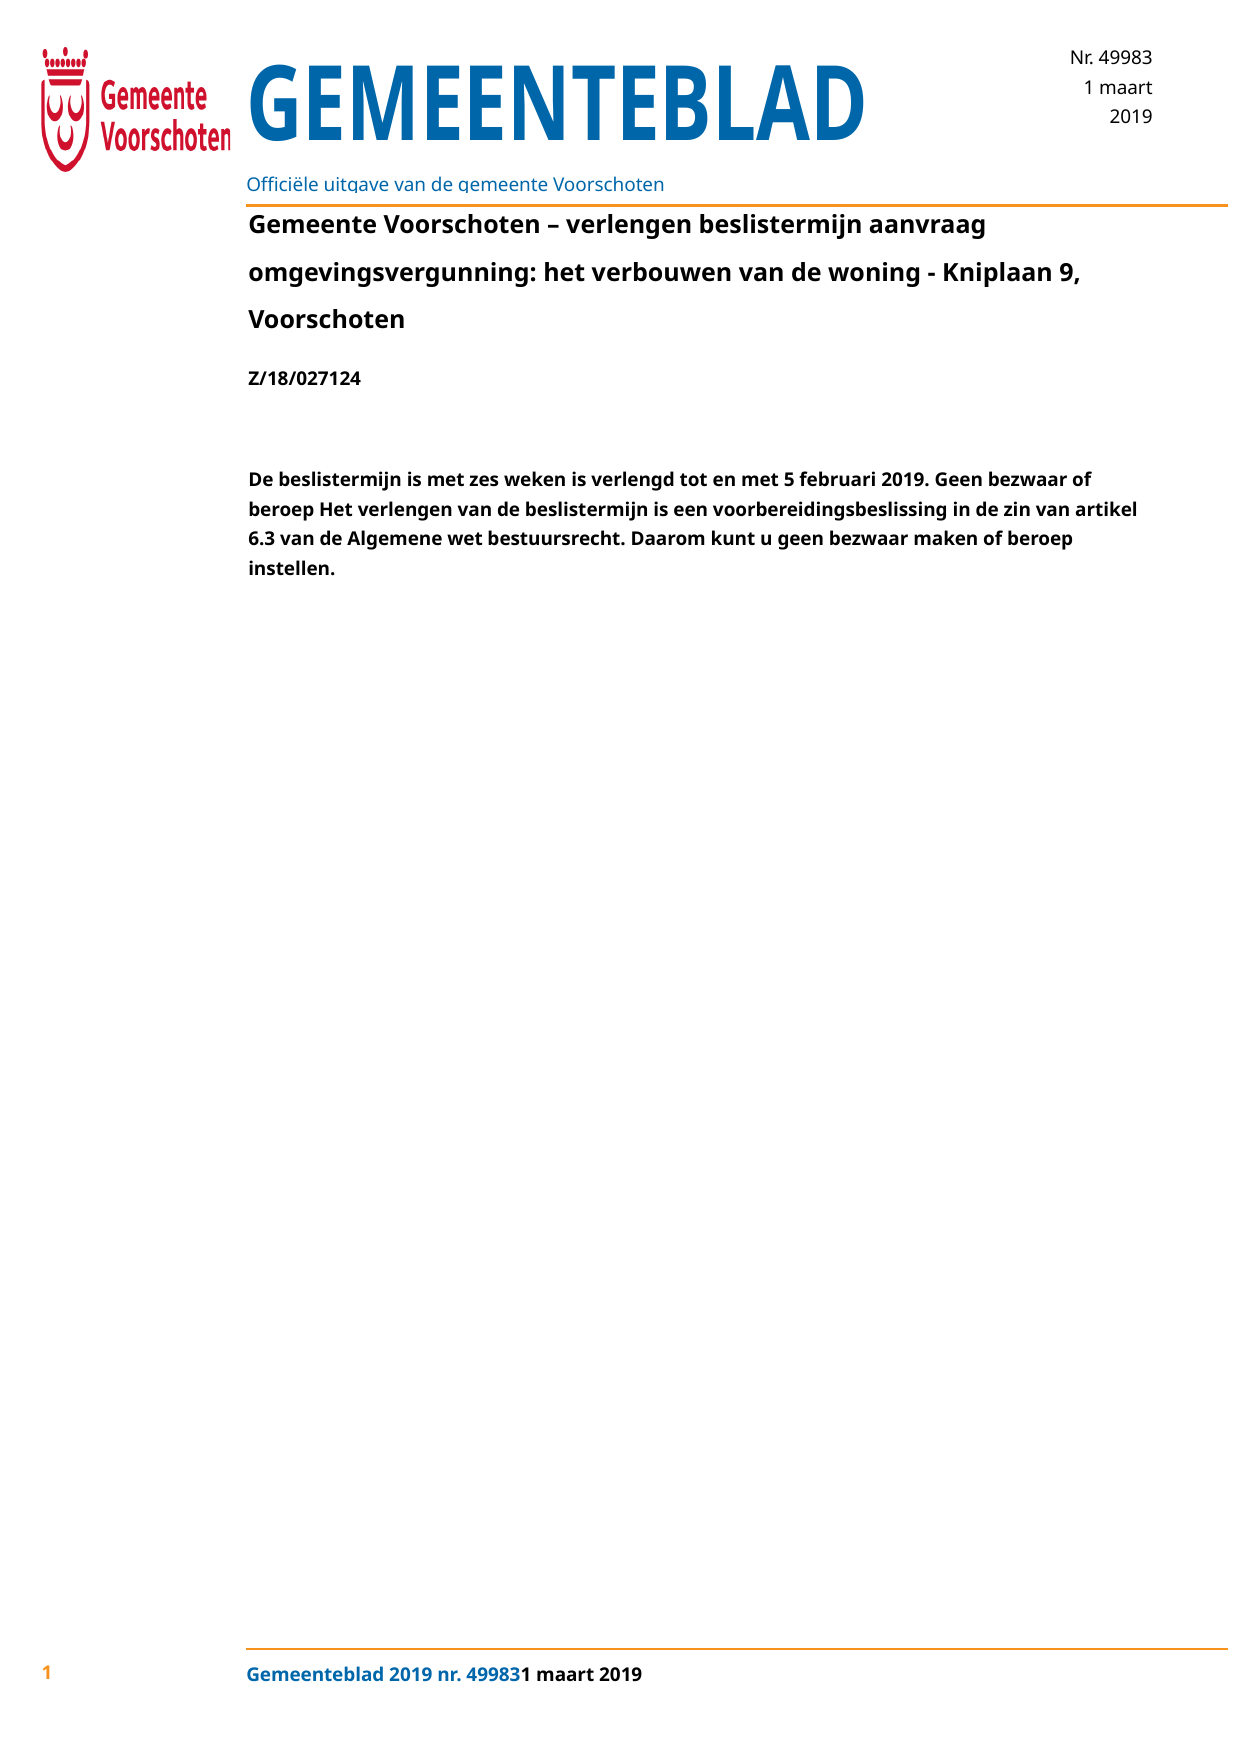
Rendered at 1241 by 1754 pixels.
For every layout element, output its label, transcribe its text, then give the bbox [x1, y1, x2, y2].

picture [41, 47, 231, 172]
text De beslistermijn is met zes weken is verlengd tot en met 5 februari 2019. Geen bezwaar of beroep Het verlengen van de beslistermijn is een voorbereidingsbeslissing in de zin van artikel 6.3 van de Algemene wet bestuursrecht. Daarom kunt u geen bezwaar maken of beroep instellen. [248, 466, 1152, 581]
text Z/18/027124 [248, 366, 1152, 391]
text Gemeente Voorschoten – verlengen beslistermijn aanvraag omgevingsvergunning: het verbouwen van de woning - Kniplaan 9, Voorschoten [248, 207, 1152, 336]
